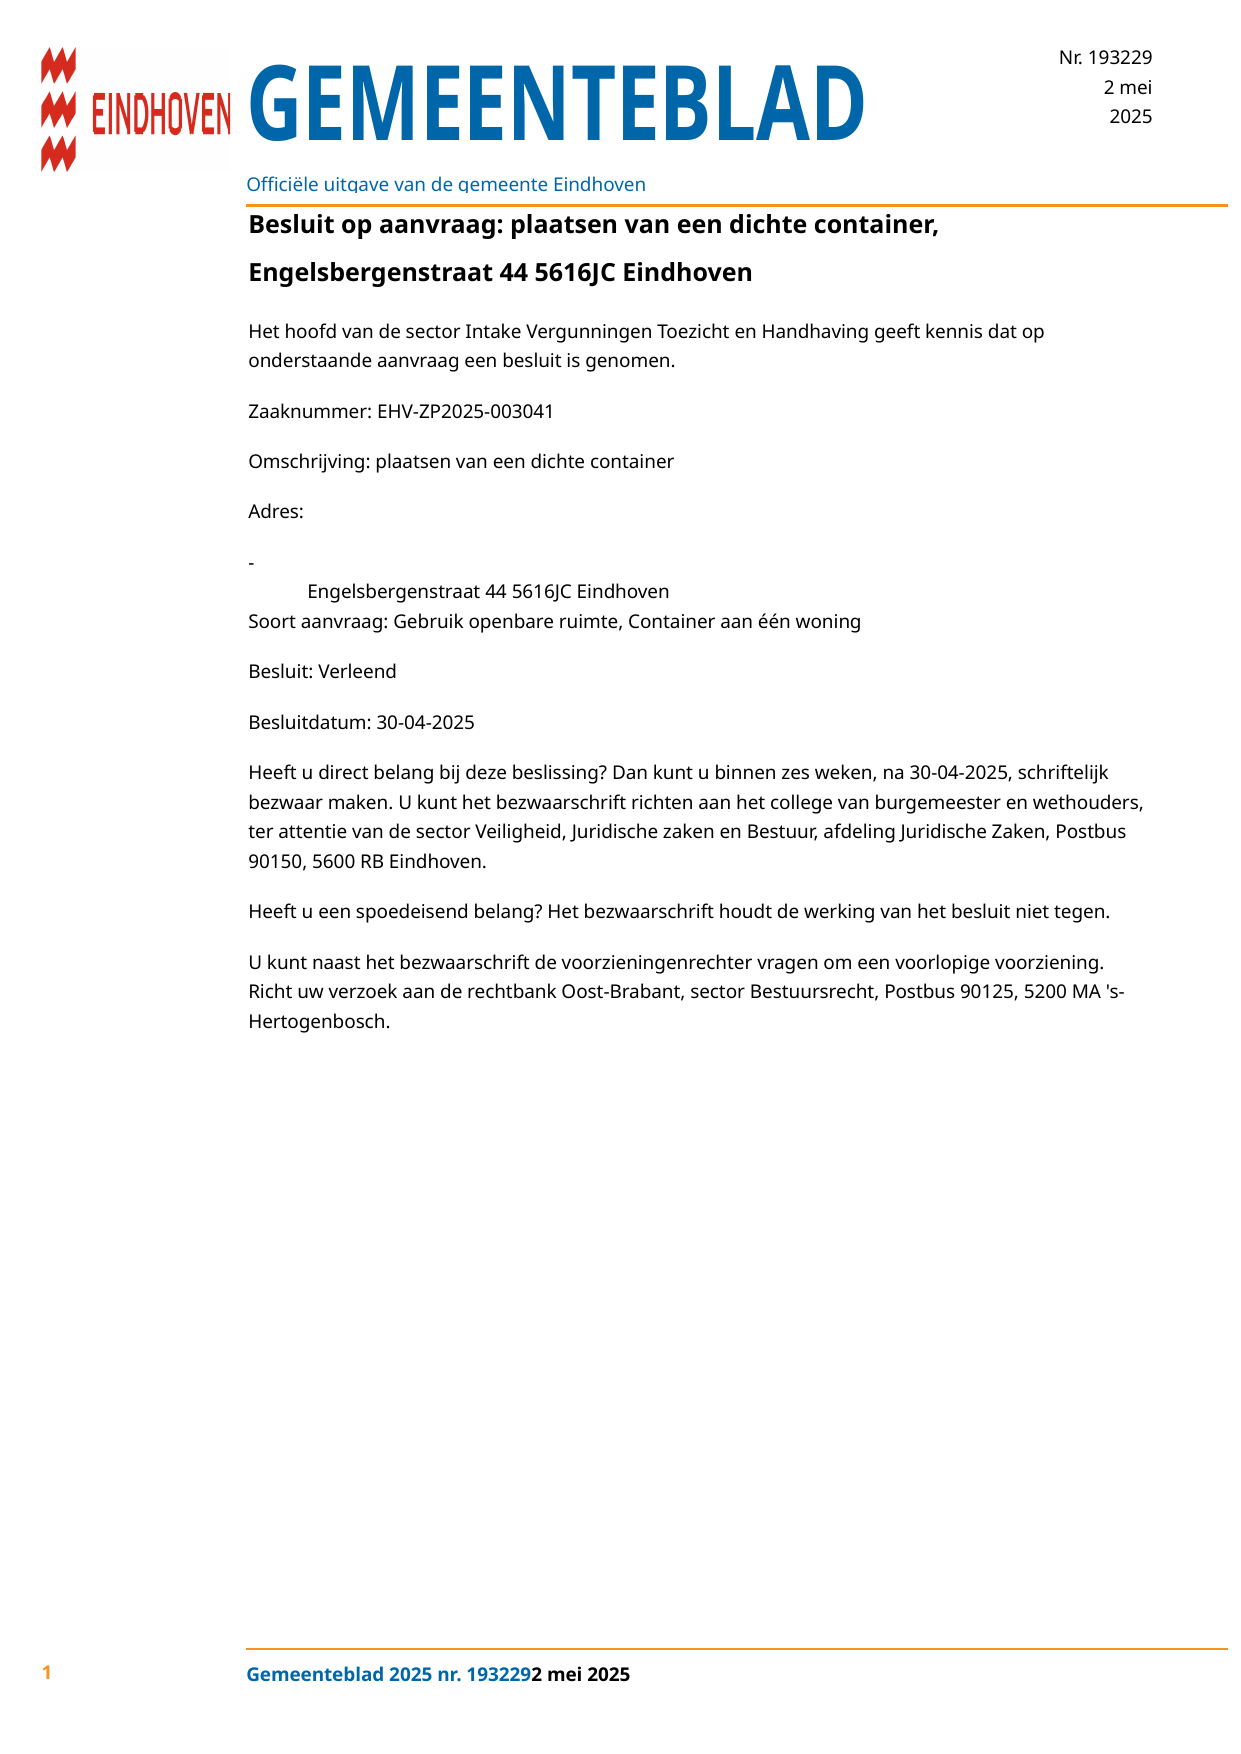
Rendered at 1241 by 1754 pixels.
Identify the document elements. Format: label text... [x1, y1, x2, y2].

text Besluitdatum: 30-04-2025 [248, 709, 1152, 735]
text Het hoofd van de sector Intake Vergunningen Toezicht en Handhaving geeft kennis dat op onderstaande aanvraag een besluit is genomen. [248, 318, 1152, 373]
text Heeft u een spoedeisend belang? Het bezwaarschrift houdt de werking van het besluit niet tegen. [248, 899, 1152, 924]
text Omschrijving: plaatsen van een dichte container [248, 448, 1152, 474]
text Heeft u direct belang bij deze beslissing? Dan kunt u binnen zes weken, na 30-04-2025, schriftelijk bezwaar maken. U kunt het bezwaarschrift richten aan het college van burgemeester en wethouders, ter attentie van de sector Veiligheid, Juridische zaken en Bestuur, afdeling Juridische Zaken, Postbus 90150, 5600 RB Eindhoven. [248, 759, 1152, 874]
text U kunt naast het bezwaarschrift de voorzieningenrechter vragen om een voorlopige voorziening. Richt uw verzoek aan de rechtbank Oost-Brabant, sector Bestuursrecht, Postbus 90125, 5200 MA 's-Hertogenbosch. [248, 949, 1152, 1034]
list Engelsbergenstraat 44 5616JC Eindhoven [248, 579, 1152, 604]
text Besluit op aanvraag: plaatsen van een dichte container, Engelsbergenstraat 44 5616JC Eindhoven [248, 207, 1152, 288]
text Adres: [248, 499, 1152, 524]
text Besluit: Verleend [248, 659, 1152, 684]
text Zaaknummer: EHV-ZP2025-003041 [248, 398, 1152, 424]
picture [41, 47, 231, 172]
text Soort aanvraag: Gebruik openbare ruimte, Container aan één woning [248, 608, 1152, 634]
